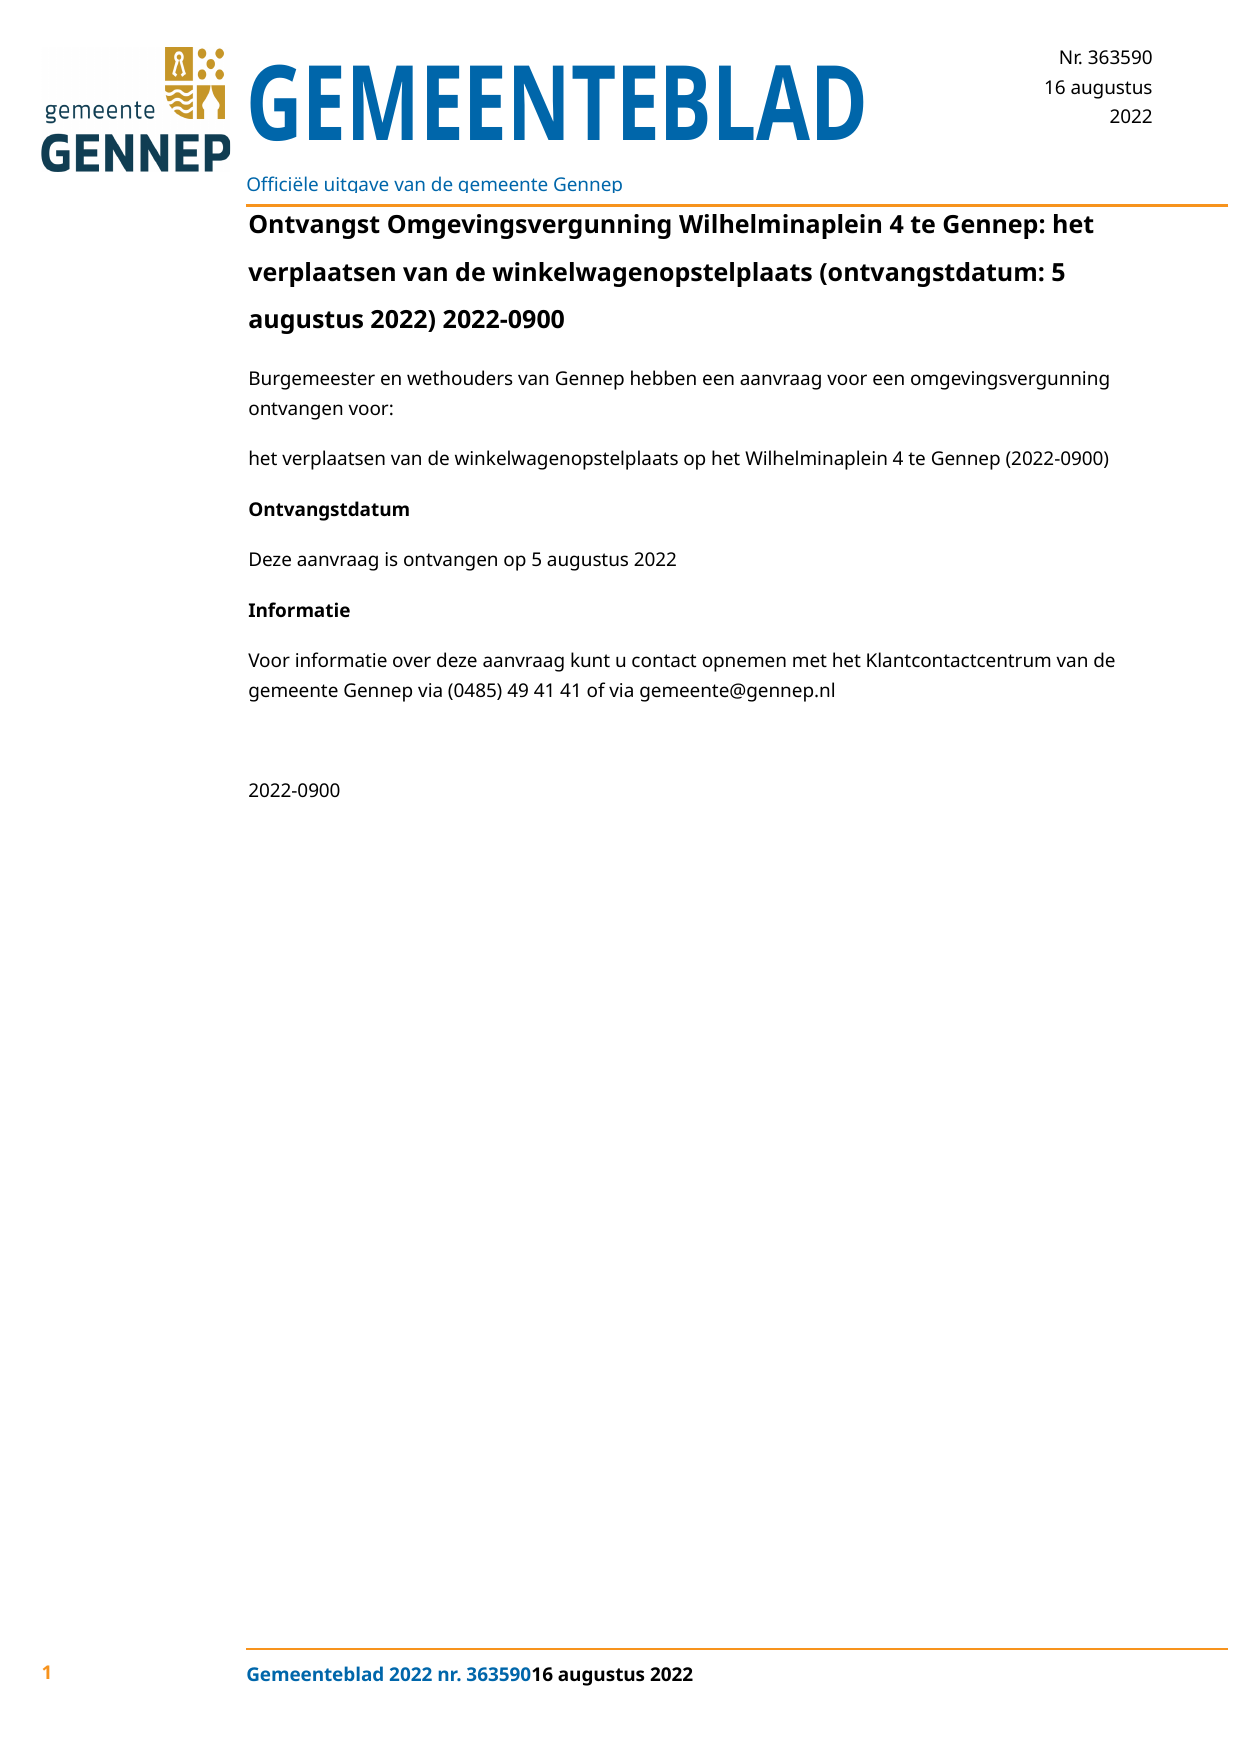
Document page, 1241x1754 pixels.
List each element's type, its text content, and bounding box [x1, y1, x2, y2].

text Deze aanvraag is ontvangen op 5 augustus 2022 [248, 546, 1152, 572]
text 2022-0900 [248, 778, 1152, 803]
text het verplaatsen van de winkelwagenopstelplaats op het Wilhelminaplein 4 te Gennep (2022-0900) [248, 446, 1152, 471]
text Informatie [248, 597, 1152, 622]
text Voor informatie over deze aanvraag kunt u contact opnemen met het Klantcontactcentrum van de gemeente Gennep via (0485) 49 41 41 of via gemeente@gennep.nl [248, 647, 1152, 702]
text Ontvangst Omgevingsvergunning Wilhelminaplein 4 te Gennep: het verplaatsen van de winkelwagenopstelplaats (ontvangstdatum: 5 augustus 2022) 2022-0900 [248, 207, 1152, 336]
picture [41, 47, 231, 172]
text Burgemeester en wethouders van Gennep hebben een aanvraag voor een omgevingsvergunning ontvangen voor: [248, 366, 1152, 421]
text Ontvangstdatum [248, 496, 1152, 522]
